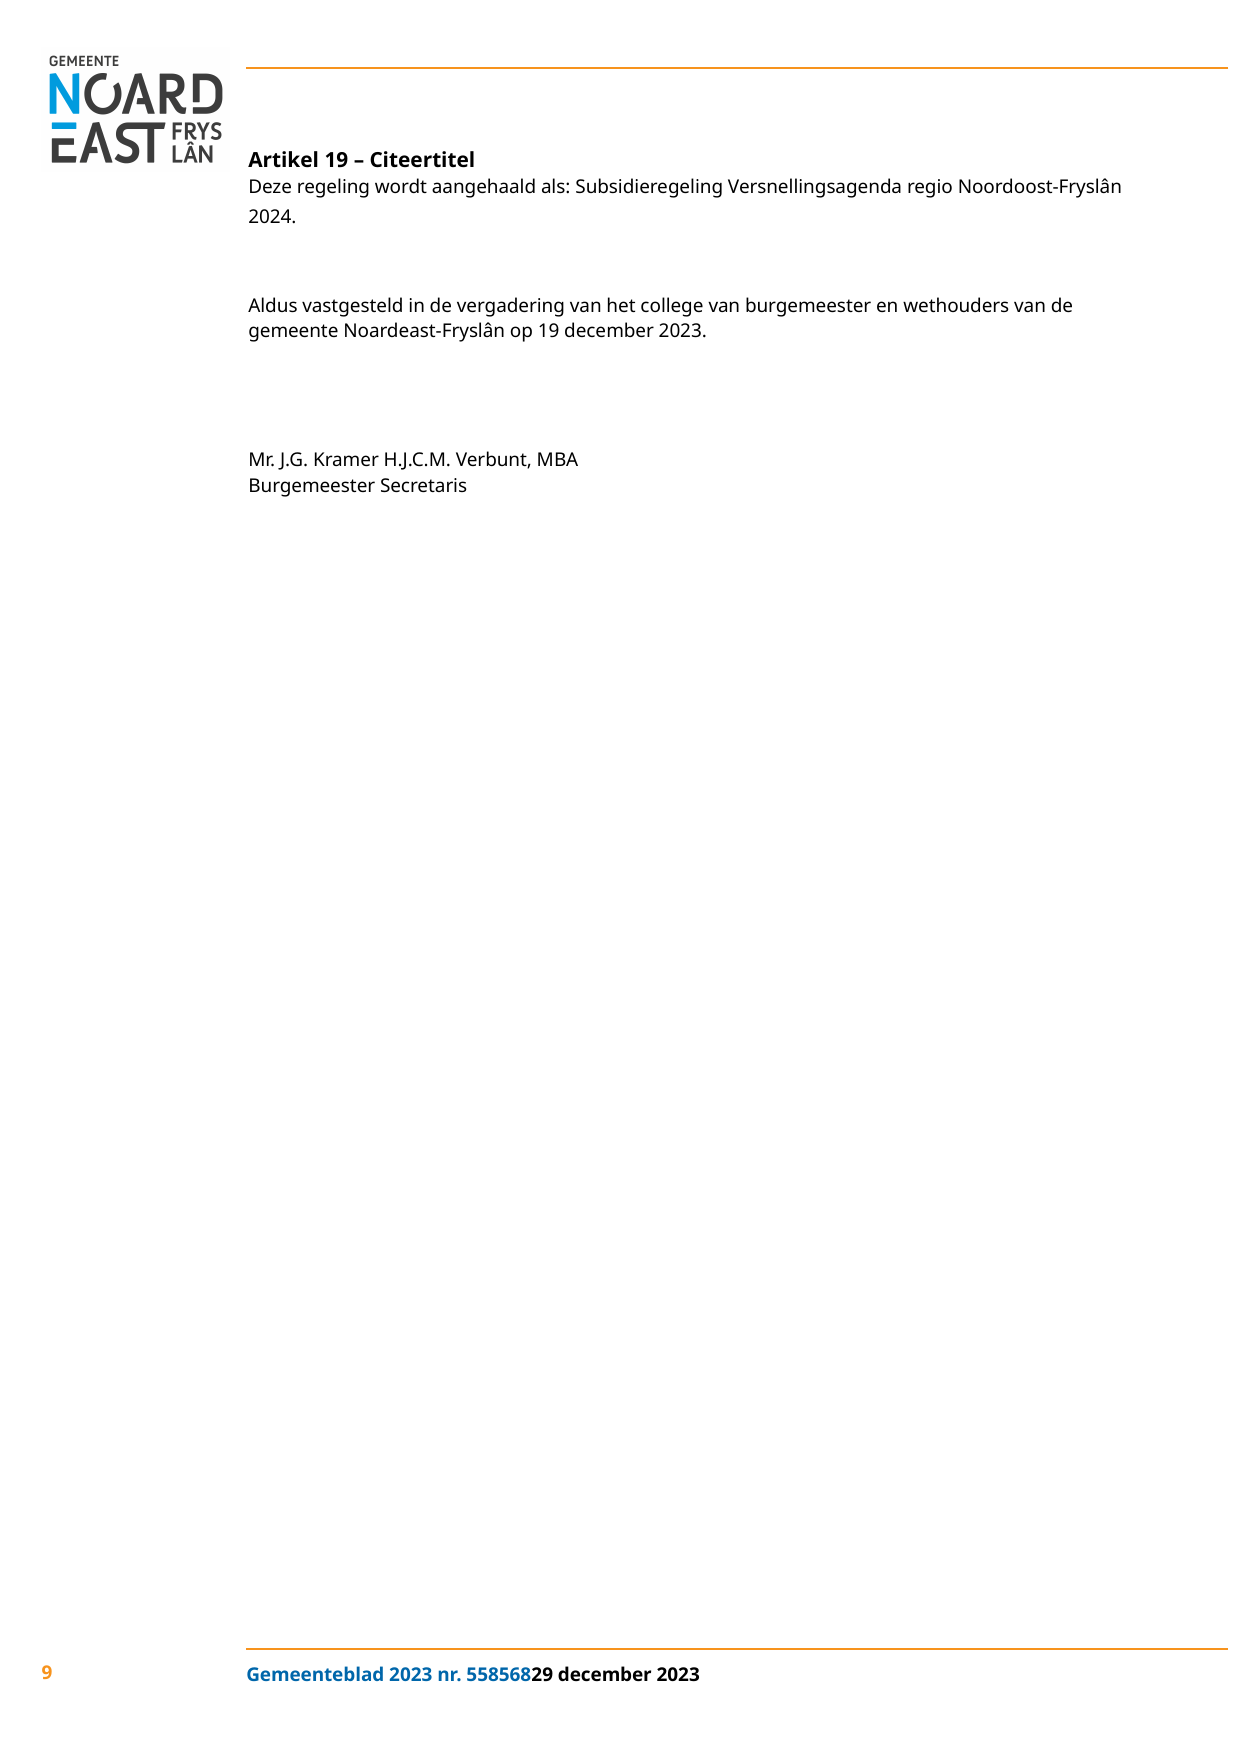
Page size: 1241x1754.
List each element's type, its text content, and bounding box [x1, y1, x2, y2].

text Mr. J.G. Kramer H.J.C.M. Verbunt, MBA [248, 446, 1152, 472]
text Burgemeester Secretaris [248, 472, 1152, 498]
picture [41, 47, 231, 172]
text Aldus vastgesteld in de vergadering van het college van burgemeester en wethouders van de gemeente Noardeast-Fryslân op 19 december 2023. [248, 292, 1152, 343]
text Deze regeling wordt aangehaald als: Subsidieregeling Versnellingsagenda regio Noordoost-Fryslân 2024. [248, 174, 1152, 229]
text Artikel 19 – Citeertitel [248, 145, 1152, 174]
